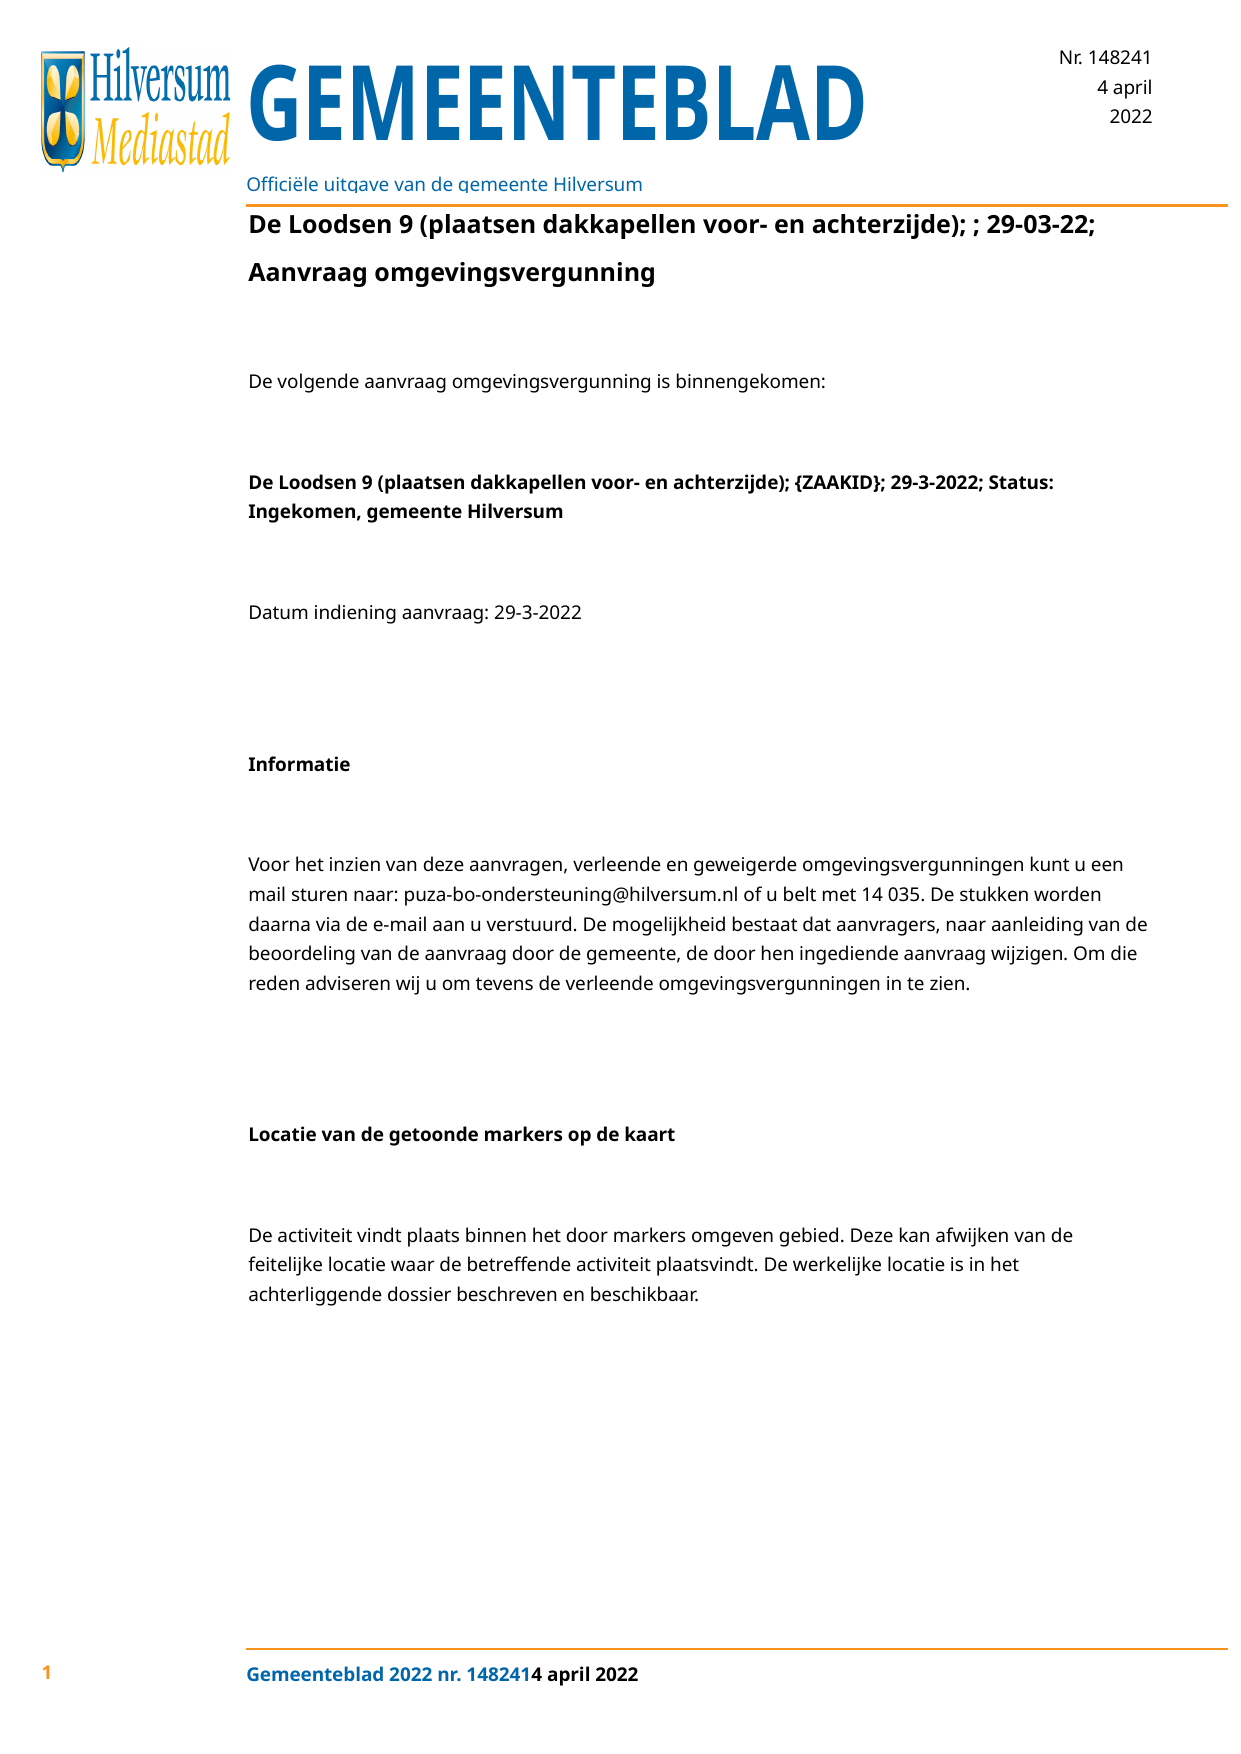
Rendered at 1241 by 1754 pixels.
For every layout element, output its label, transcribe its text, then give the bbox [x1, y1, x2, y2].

text Informatie [248, 751, 1152, 777]
text Voor het inzien van deze aanvragen, verleende en geweigerde omgevingsvergunningen kunt u een mail sturen naar: puza-bo-ondersteuning@hilversum.nl of u belt met 14 035. De stukken worden daarna via de e-mail aan u verstuurd. De mogelijkheid bestaat dat aanvragers, naar aanleiding van de beoordeling van de aanvraag door de gemeente, de door hen ingediende aanvraag wijzigen. Om die reden adviseren wij u om tevens de verleende omgevingsvergunningen in te zien. [248, 852, 1152, 996]
text De Loodsen 9 (plaatsen dakkapellen voor- en achterzijde); ; 29-03-22; Aanvraag omgevingsvergunning [248, 207, 1152, 288]
text De Loodsen 9 (plaatsen dakkapellen voor- en achterzijde); {ZAAKID}; 29-3-2022; Status: Ingekomen, gemeente Hilversum [248, 469, 1152, 524]
text Datum indiening aanvraag: 29-3-2022 [248, 599, 1152, 625]
picture [41, 47, 231, 172]
text Locatie van de getoonde markers op de kaart [248, 1121, 1152, 1147]
text De volgende aanvraag omgevingsvergunning is binnengekomen: [248, 368, 1152, 394]
text De activiteit vindt plaats binnen het door markers omgeven gebied. Deze kan afwijken van de feitelijke locatie waar de betreffende activiteit plaatsvindt. De werkelijke locatie is in het achterliggende dossier beschreven en beschikbaar. [248, 1222, 1152, 1307]
